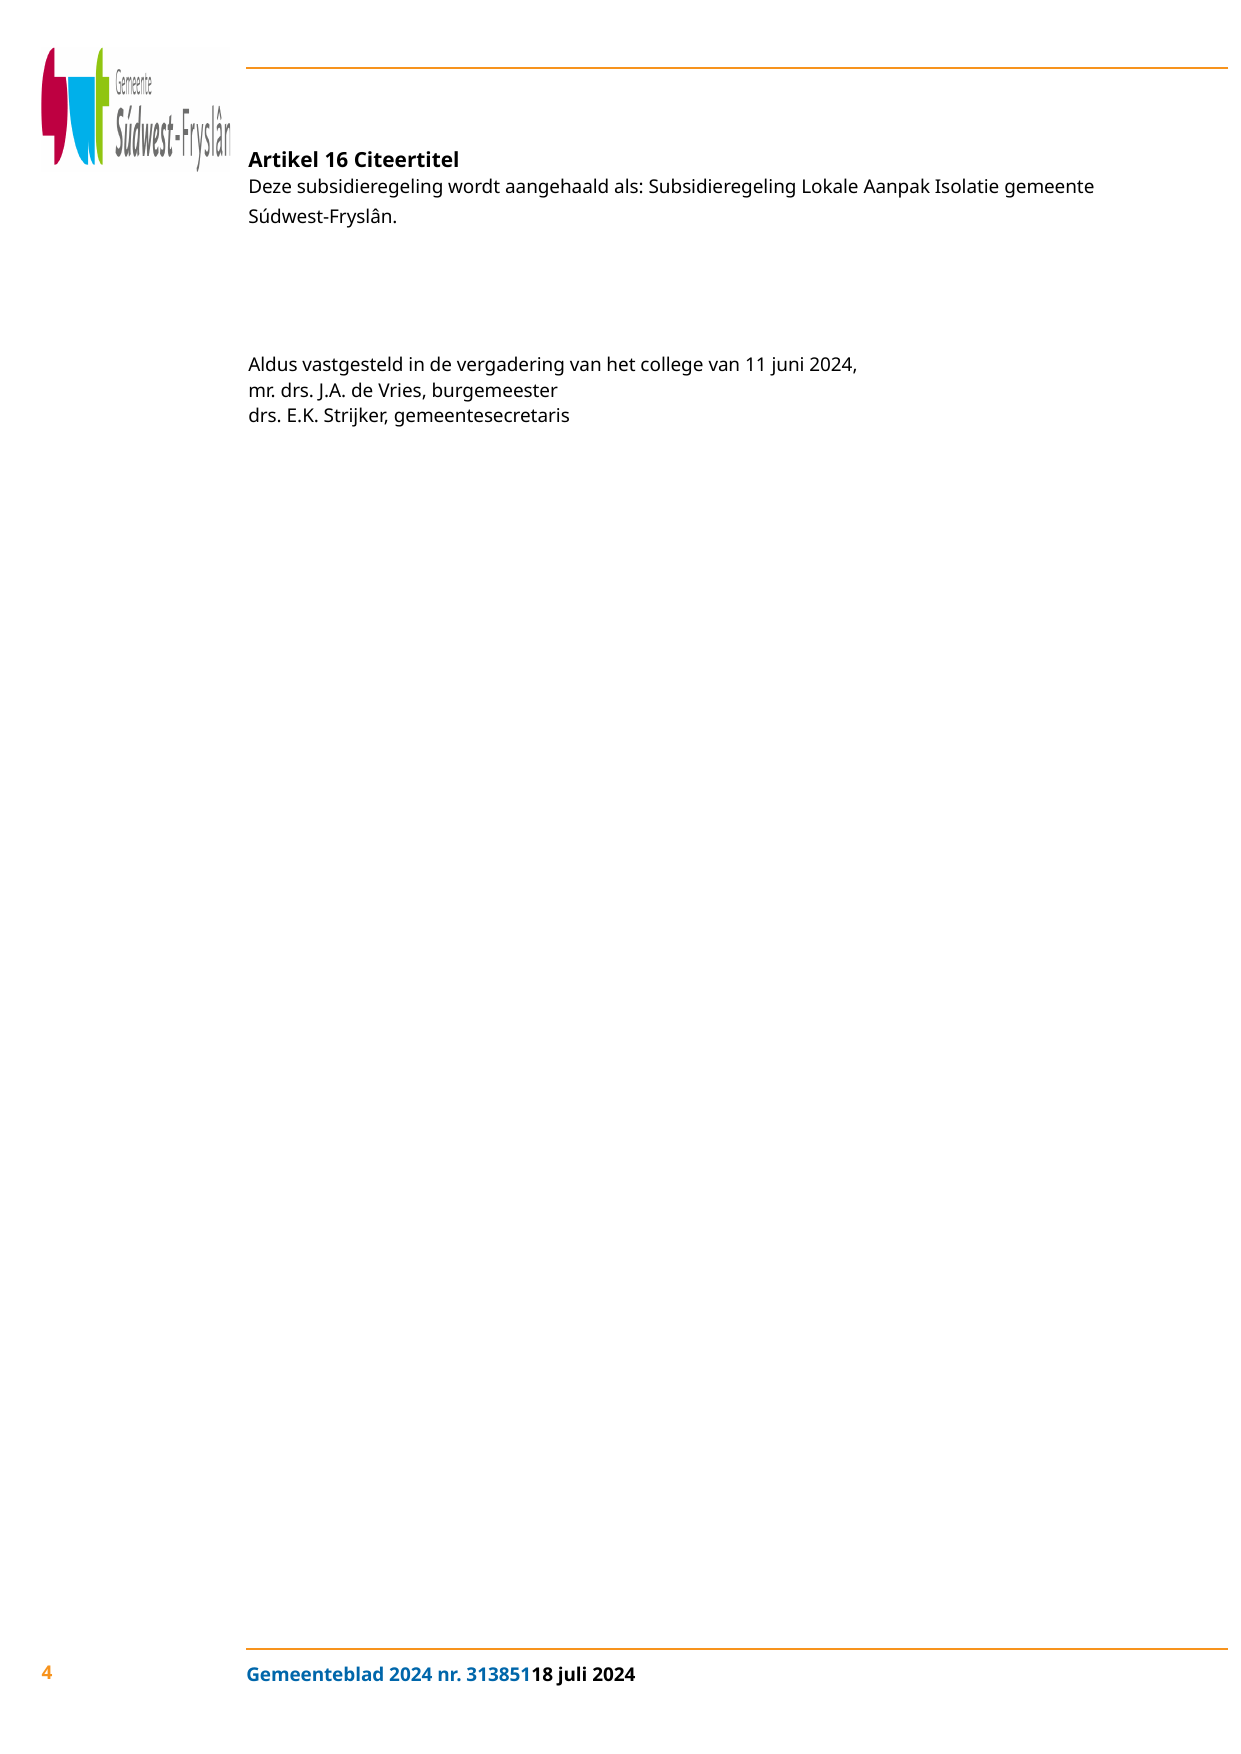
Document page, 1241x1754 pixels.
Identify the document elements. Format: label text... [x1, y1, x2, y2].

picture [41, 47, 231, 172]
text Artikel 16 Citeertitel [248, 145, 1152, 174]
text Deze subsidieregeling wordt aangehaald als: Subsidieregeling Lokale Aanpak Isolatie gemeente Súdwest-Fryslân. [248, 174, 1152, 229]
text mr. drs. J.A. de Vries, burgemeester [248, 377, 1152, 403]
text drs. E.K. Strijker, gemeentesecretaris [248, 403, 1152, 428]
text Aldus vastgesteld in de vergadering van het college van 11 juni 2024, [248, 351, 1152, 377]
